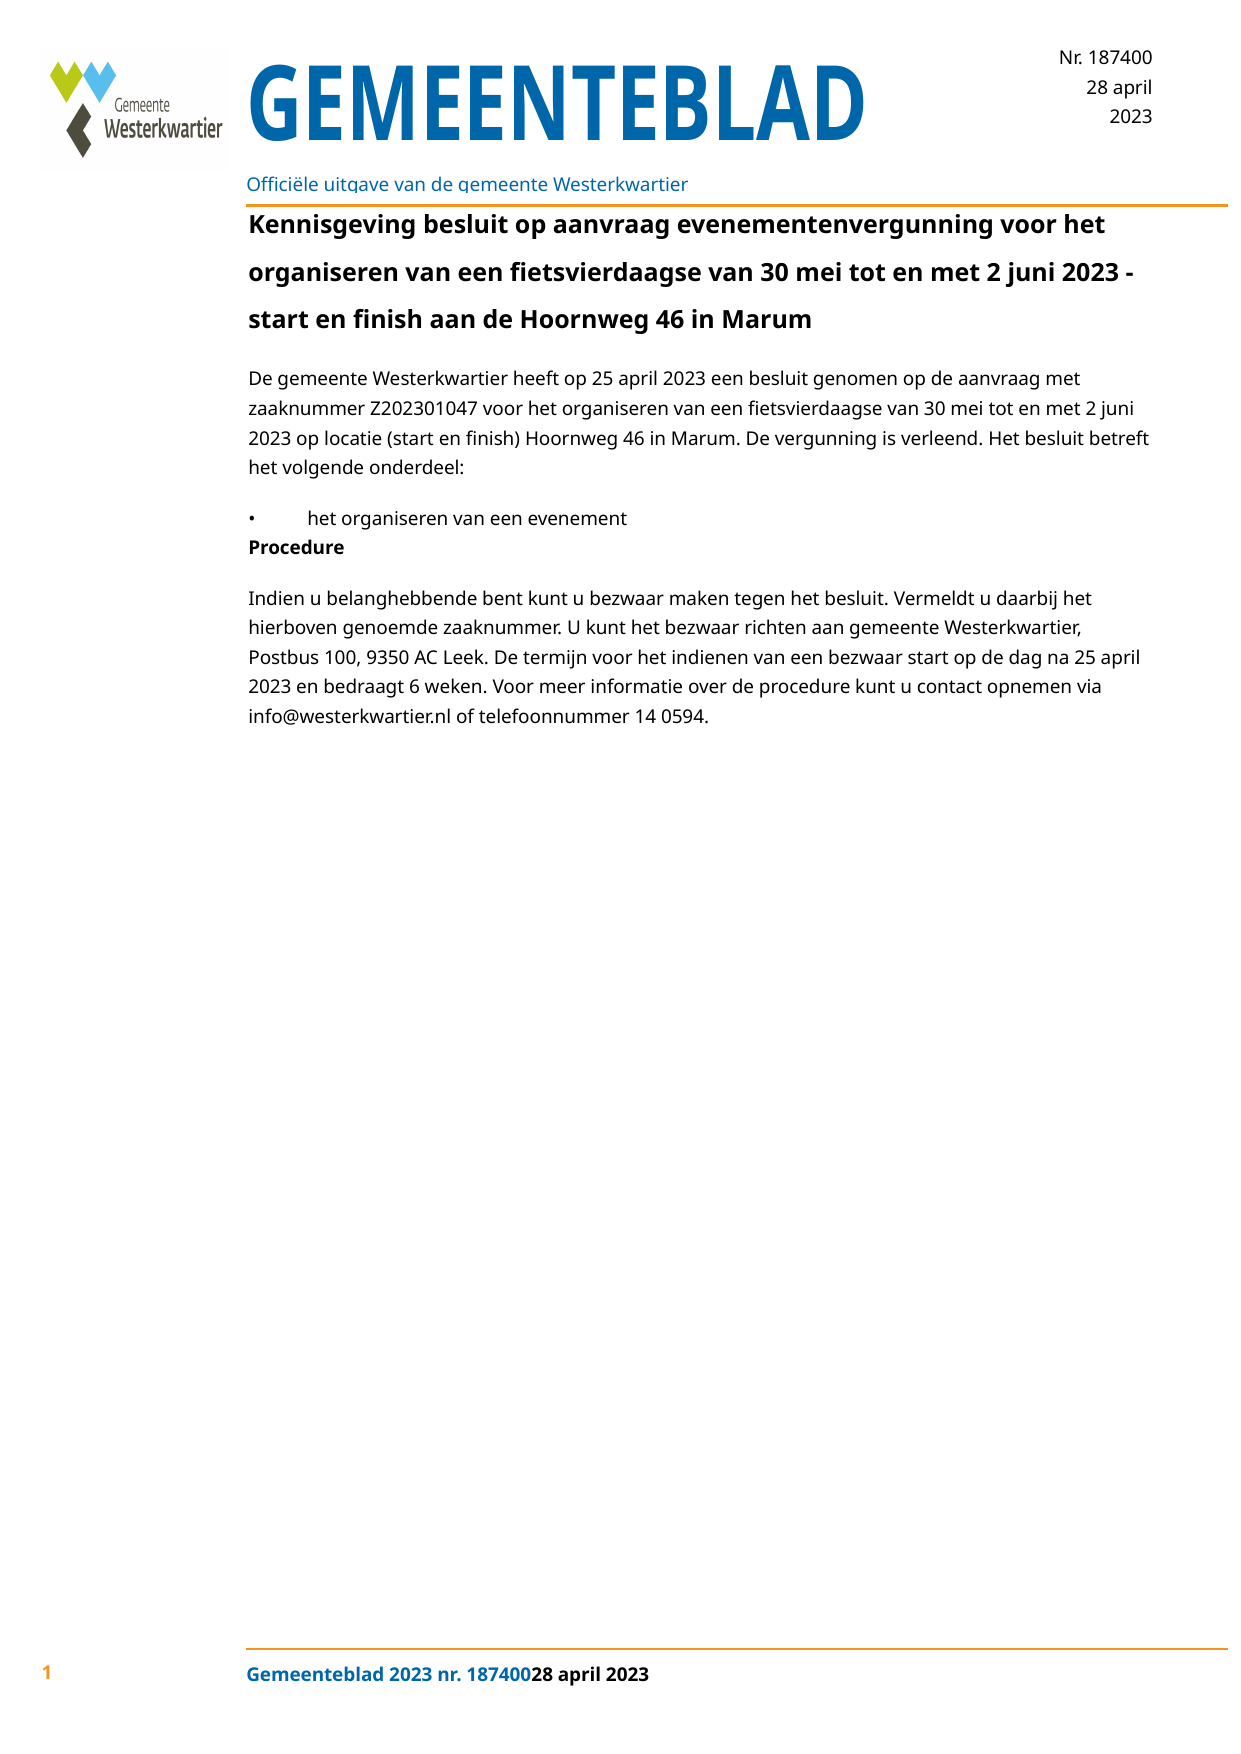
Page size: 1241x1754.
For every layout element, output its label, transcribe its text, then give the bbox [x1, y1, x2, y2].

list het organiseren van een evenement [248, 505, 1152, 530]
text Indien u belanghebbende bent kunt u bezwaar maken tegen het besluit. Vermeldt u daarbij het hierboven genoemde zaaknummer. U kunt het bezwaar richten aan gemeente Westerkwartier, Postbus 100, 9350 AC Leek. De termijn voor het indienen van een bezwaar start op de dag na 25 april 2023 en bedraagt 6 weken. Voor meer informatie over de procedure kunt u contact opnemen via info@westerkwartier.nl of telefoonnummer 14 0594. [248, 585, 1152, 729]
text Kennisgeving besluit op aanvraag evenementenvergunning voor het organiseren van een fietsvierdaagse van 30 mei tot en met 2 juni 2023 - start en finish aan de Hoornweg 46 in Marum [248, 207, 1152, 336]
picture [41, 47, 231, 172]
text Procedure [248, 534, 1152, 560]
text De gemeente Westerkwartier heeft op 25 april 2023 een besluit genomen op de aanvraag met zaaknummer Z202301047 voor het organiseren van een fietsvierdaagse van 30 mei tot en met 2 juni 2023 op locatie (start en finish) Hoornweg 46 in Marum. De vergunning is verleend. Het besluit betreft het volgende onderdeel: [248, 366, 1152, 480]
